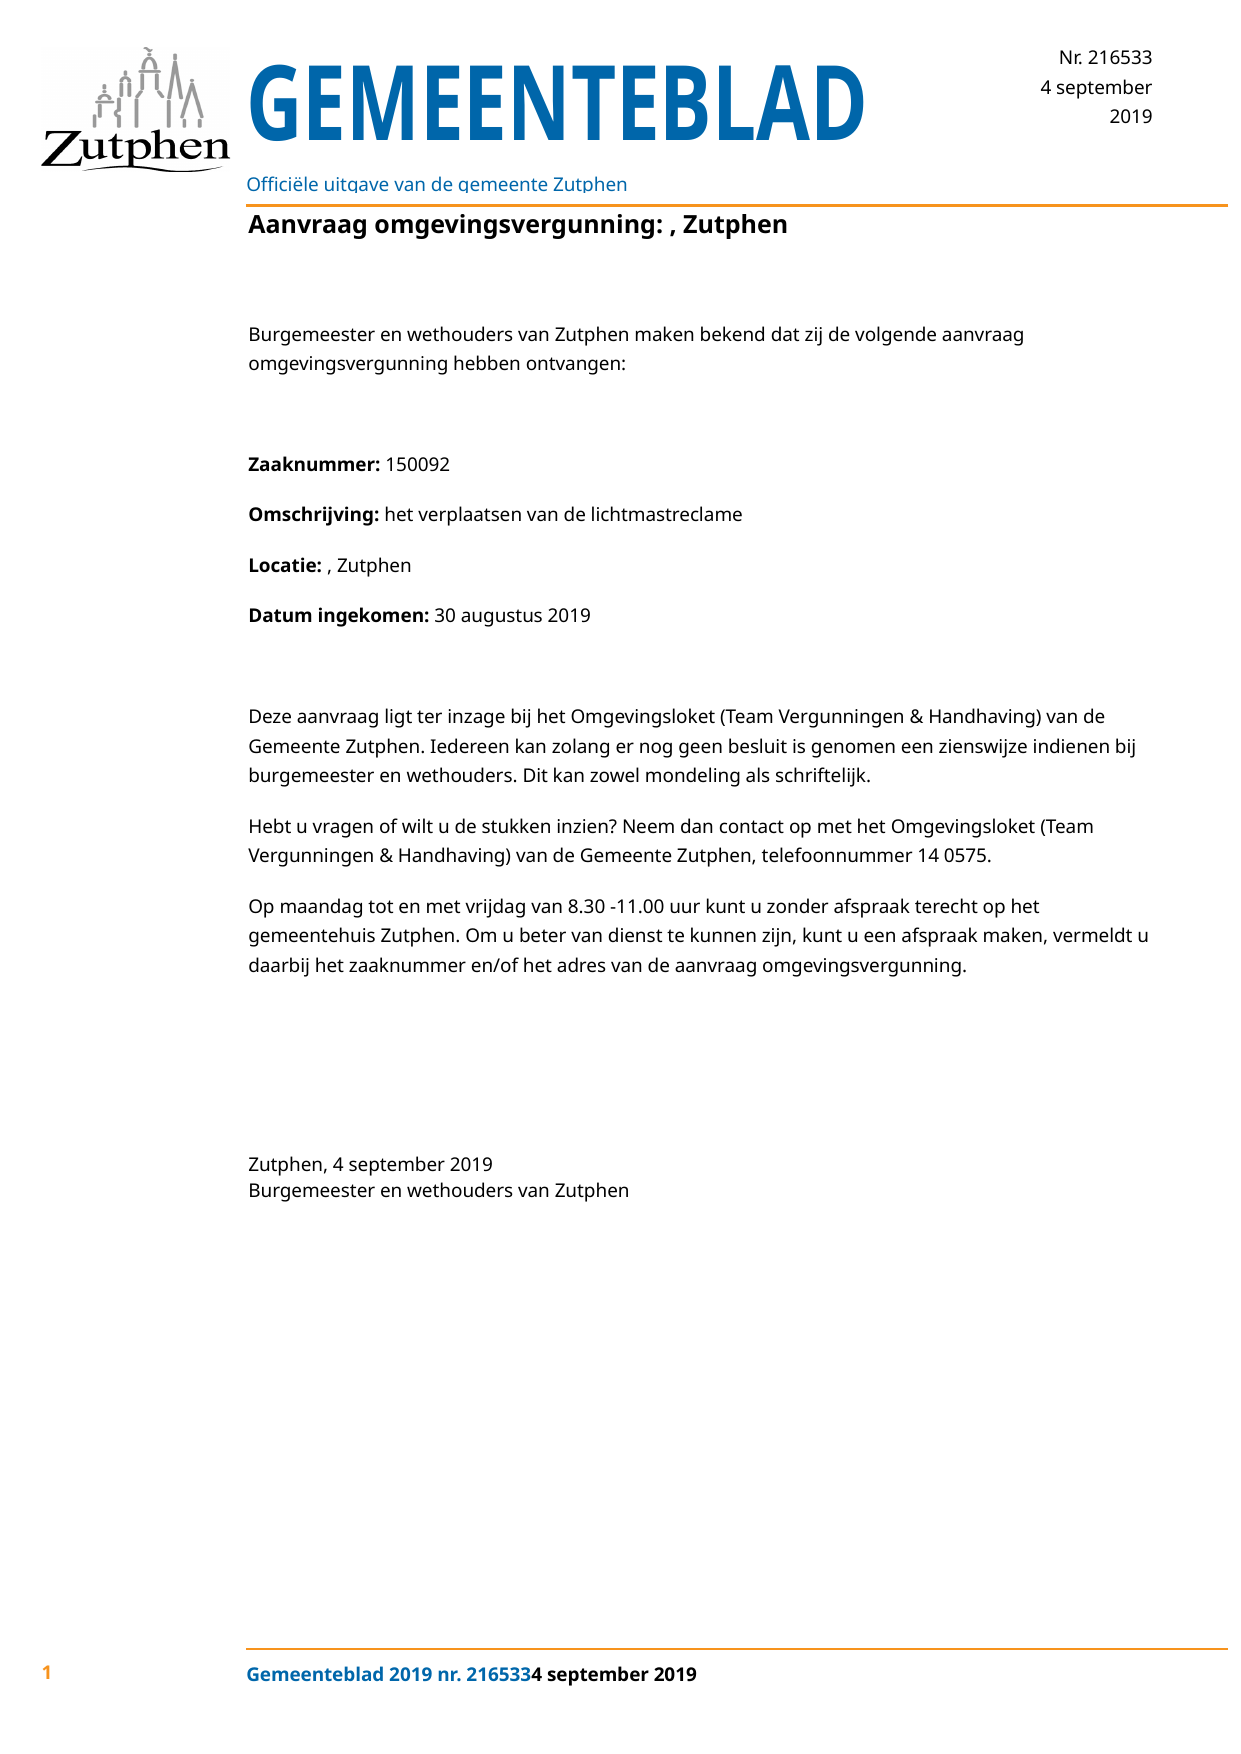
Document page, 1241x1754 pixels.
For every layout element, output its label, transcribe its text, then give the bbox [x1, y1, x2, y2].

text Burgemeester en wethouders van Zutphen [248, 1177, 1152, 1202]
text Zutphen, 4 september 2019 [248, 1151, 1152, 1177]
text Datum ingekomen: 30 augustus 2019 [248, 602, 1152, 628]
text Hebt u vragen of wilt u de stukken inzien? Neem dan contact op met het Omgevingsloket (Team Vergunningen & Handhaving) van de Gemeente Zutphen, telefoonnummer 14 0575. [248, 813, 1152, 868]
text Op maandag tot en met vrijdag van 8.30 -11.00 uur kunt u zonder afspraak terecht op het gemeentehuis Zutphen. Om u beter van dienst te kunnen zijn, kunt u een afspraak maken, vermeldt u daarbij het zaaknummer en/of het adres van de aanvraag omgevingsvergunning. [248, 893, 1152, 978]
text Zaaknummer: 150092 [248, 451, 1152, 477]
text Aanvraag omgevingsvergunning: , Zutphen [248, 207, 1152, 241]
text Deze aanvraag ligt ter inzage bij het Omgevingsloket (Team Vergunningen & Handhaving) van de Gemeente Zutphen. Iedereen kan zolang er nog geen besluit is genomen een zienswijze indienen bij burgemeester en wethouders. Dit kan zowel mondeling als schriftelijk. [248, 703, 1152, 788]
text Burgemeester en wethouders van Zutphen maken bekend dat zij de volgende aanvraag omgevingsvergunning hebben ontvangen: [248, 321, 1152, 376]
text Omschrijving: het verplaatsen van de lichtmastreclame [248, 502, 1152, 527]
text Locatie: , Zutphen [248, 552, 1152, 578]
picture [41, 47, 231, 172]
